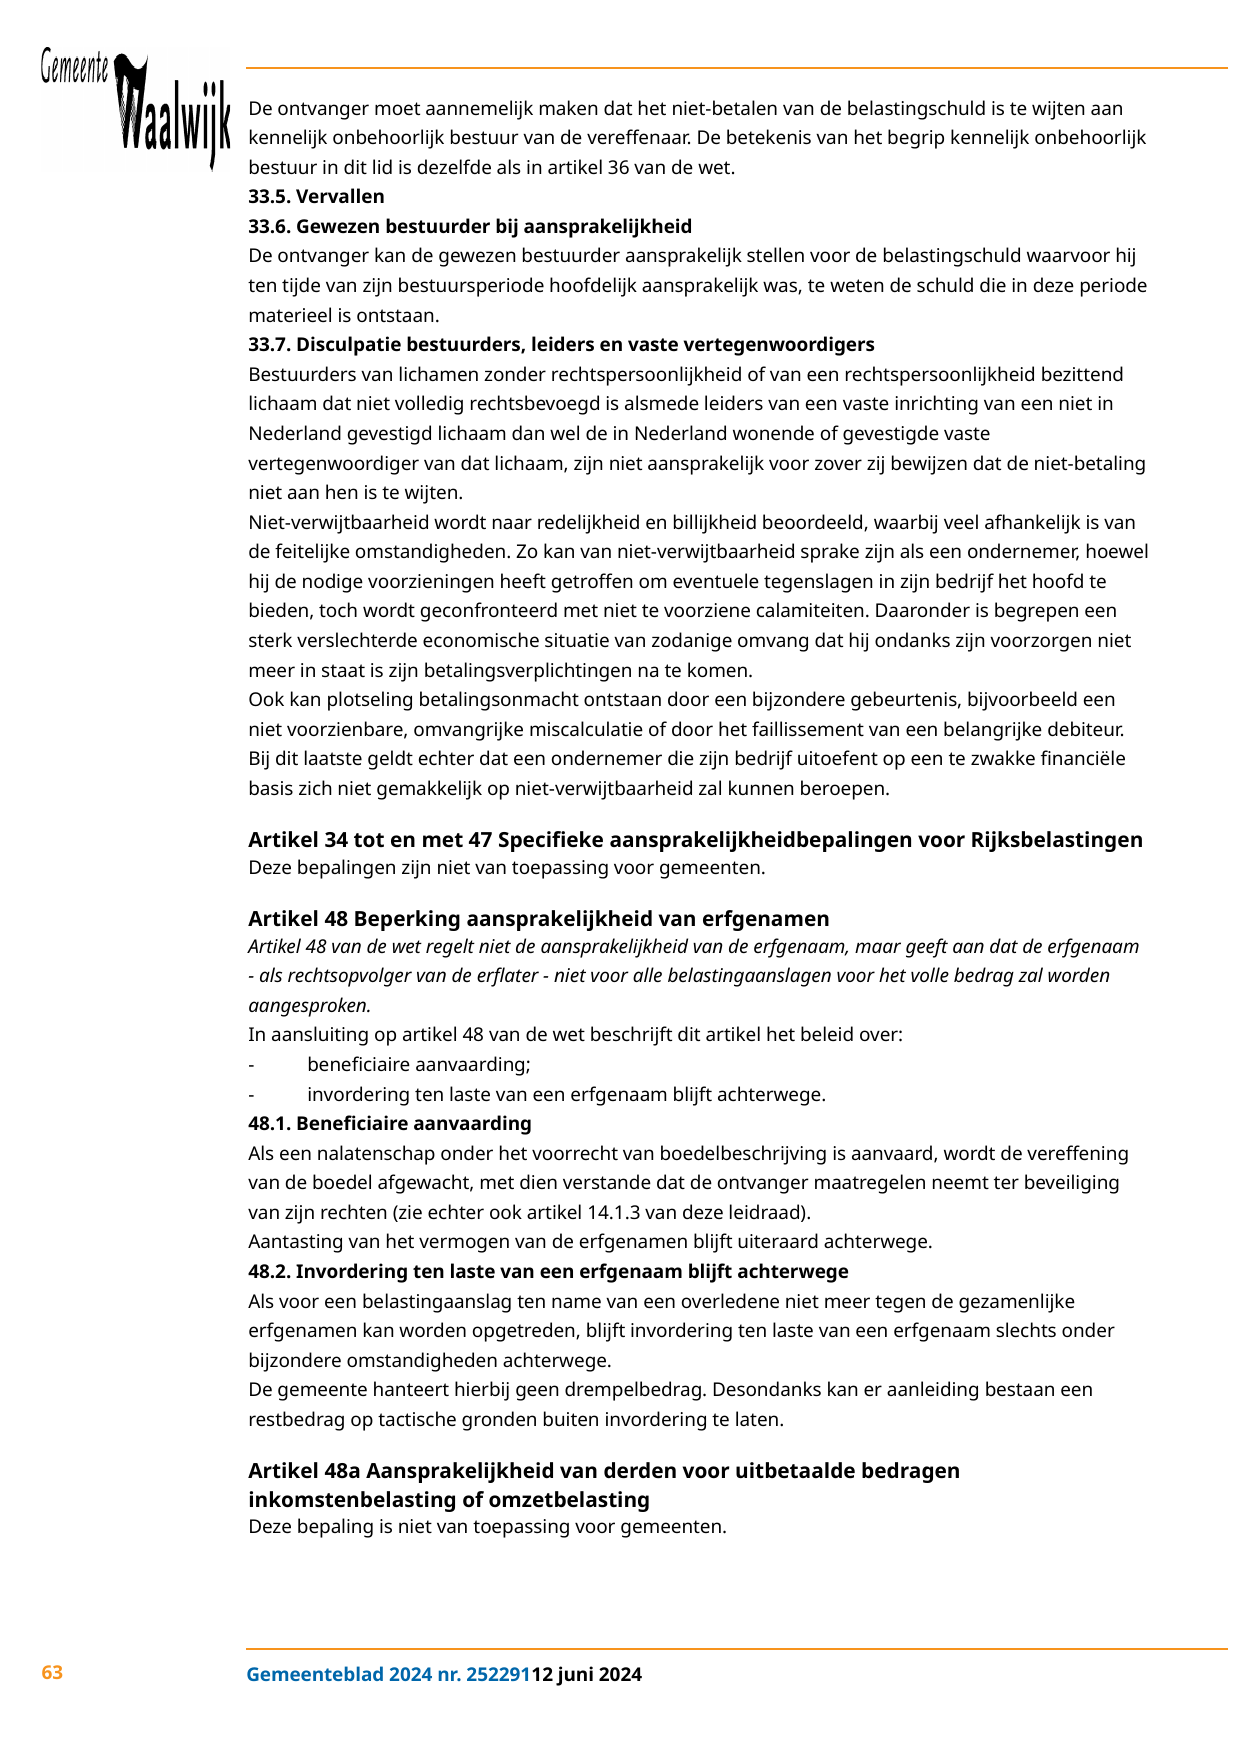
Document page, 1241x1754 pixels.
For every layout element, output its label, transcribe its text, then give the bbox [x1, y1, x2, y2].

text Deze bepalingen zijn niet van toepassing voor gemeenten. [248, 854, 1152, 880]
text Als voor een belastingaanslag ten name van een overledene niet meer tegen de gezamenlijke erfgenamen kan worden opgetreden, blijft invordering ten laste van een erfgenaam slechts onder bijzondere omstandigheden achterwege. [248, 1288, 1152, 1373]
text Artikel 48a Aansprakelijkheid van derden voor uitbetaalde bedragen inkomstenbelasting of omzetbelasting [248, 1457, 1152, 1513]
text Deze bepaling is niet van toepassing voor gemeenten. [248, 1513, 1152, 1539]
text 48.2. Invordering ten laste van een erfgenaam blijft achterwege [248, 1258, 1152, 1284]
text Ook kan plotseling betalingsonmacht ontstaan door een bijzondere gebeurtenis, bijvoorbeeld een niet voorzienbare, omvangrijke miscalculatie of door het faillissement van een belangrijke debiteur. Bij dit laatste geldt echter dat een ondernemer die zijn bedrijf uitoefent op een te zwakke financiële basis zich niet gemakkelijk op niet-verwijtbaarheid zal kunnen beroepen. [248, 686, 1152, 801]
text Artikel 48 van de wet regelt niet de aansprakelijkheid van de erfgenaam, maar geeft aan dat de erfgenaam - als rechtsopvolger van de erflater - niet voor alle belastingaanslagen voor het volle bedrag zal worden aangesproken. [248, 933, 1152, 1018]
text 48.1. Beneficiaire aanvaarding [248, 1110, 1152, 1136]
text Artikel 48 Beperking aansprakelijkheid van erfgenamen [248, 904, 1152, 933]
text Aantasting van het vermogen van de erfgenamen blijft uiteraard achterwege. [248, 1229, 1152, 1254]
list invordering ten laste van een erfgenaam blijft achterwege. [248, 1081, 1152, 1107]
text 33.7. Disculpatie bestuurders, leiders en vaste vertegenwoordigers [248, 331, 1152, 357]
text Niet-verwijtbaarheid wordt naar redelijkheid en billijkheid beoordeeld, waarbij veel afhankelijk is van de feitelijke omstandigheden. Zo kan van niet-verwijtbaarheid sprake zijn als een ondernemer, hoewel hij de nodige voorzieningen heeft getroffen om eventuele tegenslagen in zijn bedrijf het hoofd te bieden, toch wordt geconfronteerd met niet te voorziene calamiteiten. Daaronder is begrepen een sterk verslechterde economische situatie van zodanige omvang dat hij ondanks zijn voorzorgen niet meer in staat is zijn betalingsverplichtingen na te komen. [248, 509, 1152, 683]
text Als een nalatenschap onder het voorrecht van boedelbeschrijving is aanvaard, wordt de vereffening van de boedel afgewacht, met dien verstande dat de ontvanger maatregelen neemt ter beveiliging van zijn rechten (zie echter ook artikel 14.1.3 van deze leidraad). [248, 1140, 1152, 1225]
text Bestuurders van lichamen zonder rechtspersoonlijkheid of van een rechtspersoonlijkheid bezittend lichaam dat niet volledig rechtsbevoegd is alsmede leiders van een vaste inrichting van een niet in Nederland gevestigd lichaam dan wel de in Nederland wonende of gevestigde vaste vertegenwoordiger van dat lichaam, zijn niet aansprakelijk voor zover zij bewijzen dat de niet-betaling niet aan hen is te wijten. [248, 361, 1152, 505]
text De gemeente hanteert hierbij geen drempelbedrag. Desondanks kan er aanleiding bestaan een restbedrag op tactische gronden buiten invordering te laten. [248, 1377, 1152, 1432]
text De ontvanger moet aannemelijk maken dat het niet-betalen van de belastingschuld is te wijten aan kennelijk onbehoorlijk bestuur van de vereffenaar. De betekenis van het begrip kennelijk onbehoorlijk bestuur in dit lid is dezelfde als in artikel 36 van de wet. [248, 95, 1152, 180]
text 33.5. Vervallen [248, 183, 1152, 209]
text 33.6. Gewezen bestuurder bij aansprakelijkheid [248, 213, 1152, 239]
picture [41, 47, 231, 172]
text De ontvanger kan de gewezen bestuurder aansprakelijk stellen voor de belastingschuld waarvoor hij ten tijde van zijn bestuursperiode hoofdelijk aansprakelijk was, te weten de schuld die in deze periode materieel is ontstaan. [248, 243, 1152, 328]
text In aansluiting op artikel 48 van de wet beschrijft dit artikel het beleid over: [248, 1022, 1152, 1047]
text Artikel 34 tot en met 47 Specifieke aansprakelijkheidbepalingen voor Rijksbelastingen [248, 826, 1152, 854]
list beneficiaire aanvaarding; [248, 1051, 1152, 1077]
